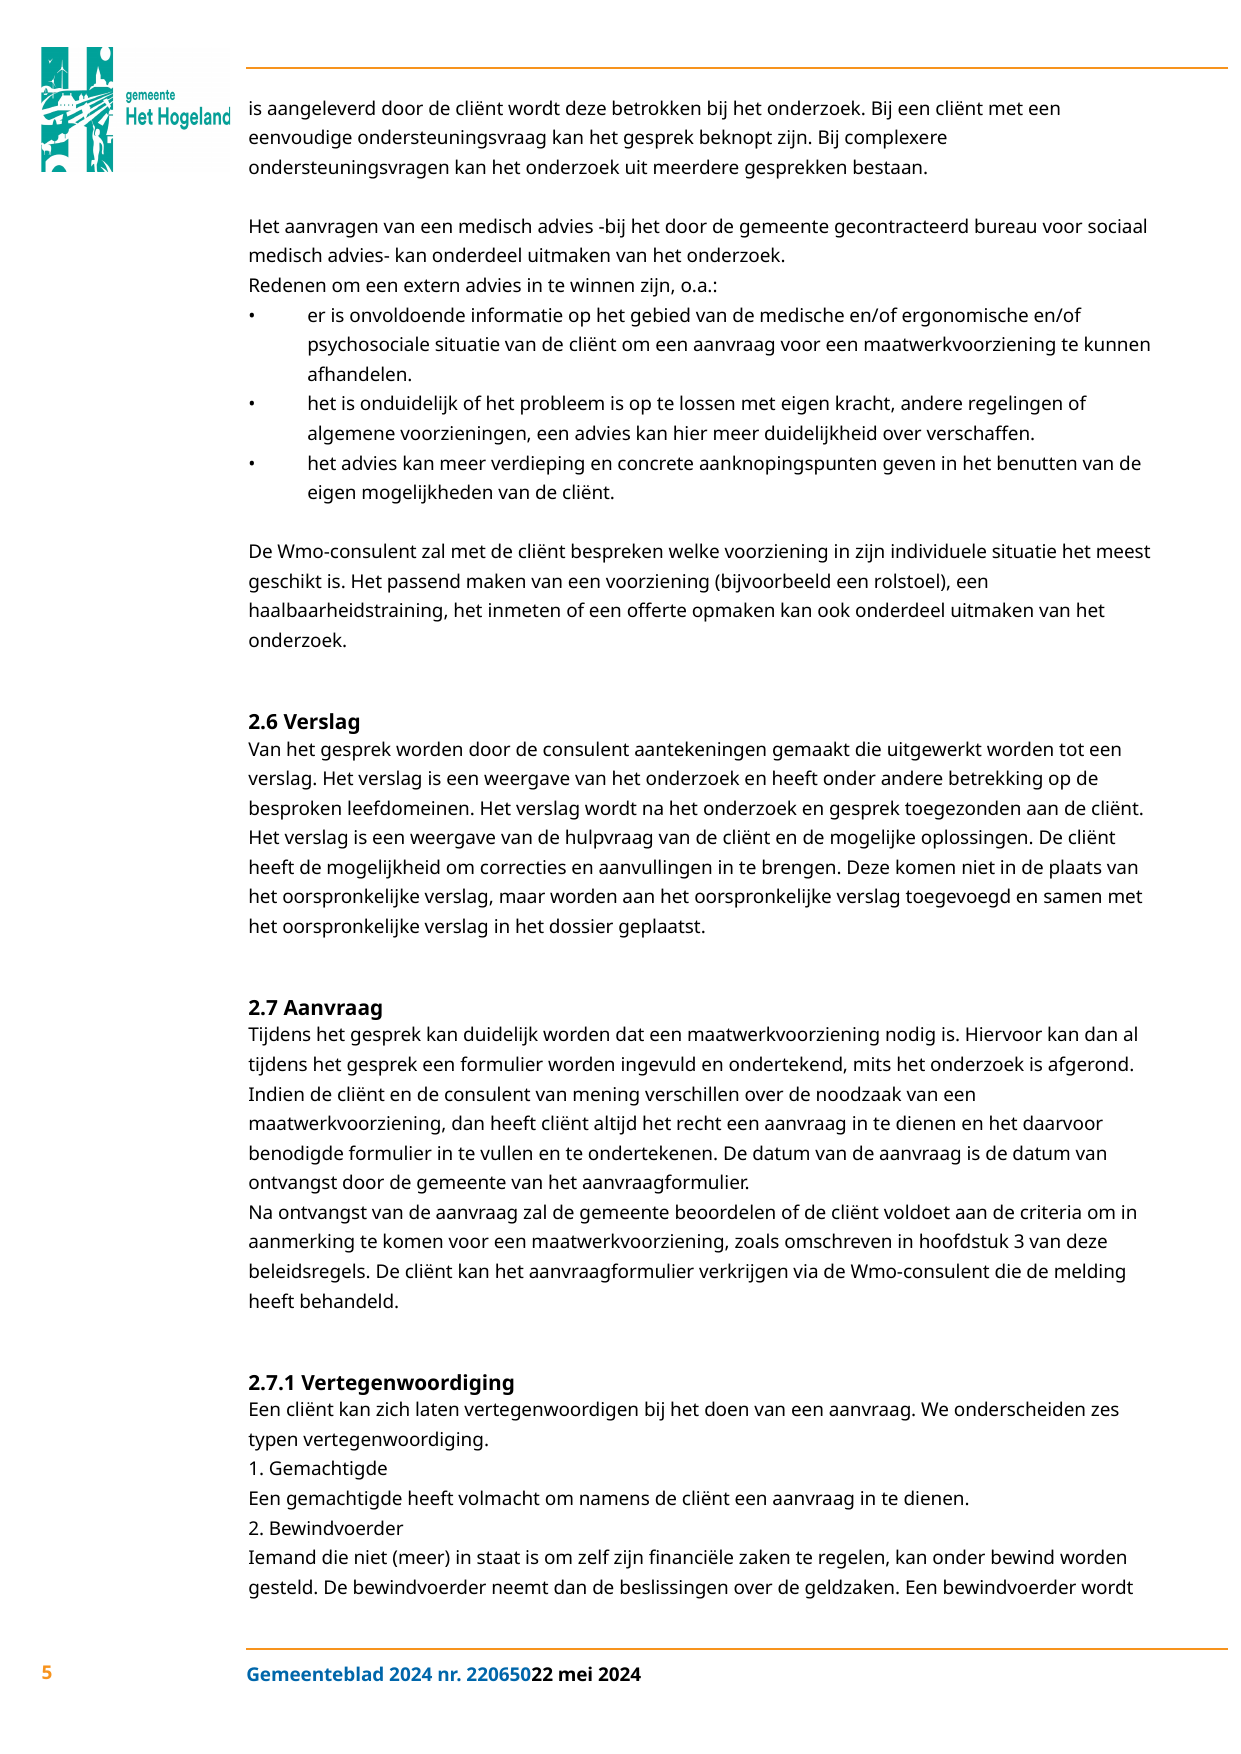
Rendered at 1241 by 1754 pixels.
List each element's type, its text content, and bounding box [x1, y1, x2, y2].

text 2.6 Verslag [248, 707, 1152, 736]
text Het aanvragen van een medisch advies -bij het door de gemeente gecontracteerd bureau voor sociaal medisch advies- kan onderdeel uitmaken van het onderzoek. [248, 213, 1152, 268]
text De Wmo-consulent zal met de cliënt bespreken welke voorziening in zijn individuele situatie het meest geschikt is. Het passend maken van een voorziening (bijvoorbeeld een rolstoel), een haalbaarheidstraining, het inmeten of een offerte opmaken kan ook onderdeel uitmaken van het onderzoek. [248, 538, 1152, 653]
text Tijdens het gesprek kan duidelijk worden dat een maatwerkvoorziening nodig is. Hiervoor kan dan al tijdens het gesprek een formulier worden ingevuld en ondertekend, mits het onderzoek is afgerond. Indien de cliënt en de consulent van mening verschillen over de noodzaak van een maatwerkvoorziening, dan heeft cliënt altijd het recht een aanvraag in te dienen en het daarvoor benodigde formulier in te vullen en te ondertekenen. De datum van de aanvraag is de datum van ontvangst door de gemeente van het aanvraagformulier. [248, 1022, 1152, 1195]
text 2. Bewindvoerder [248, 1515, 1152, 1540]
list er is onvoldoende informatie op het gebied van de medische en/of ergonomische en/of psychosociale situatie van de cliënt om een aanvraag voor een maatwerkvoorziening te kunnen afhandelen. [248, 302, 1152, 387]
text Een cliënt kan zich laten vertegenwoordigen bij het doen van een aanvraag. We onderscheiden zes typen vertegenwoordiging. [248, 1396, 1152, 1452]
text Van het gesprek worden door de consulent aantekeningen gemaakt die uitgewerkt worden tot een verslag. Het verslag is een weergave van het onderzoek en heeft onder andere betrekking op de besproken leefdomeinen. Het verslag wordt na het onderzoek en gesprek toegezonden aan de cliënt. Het verslag is een weergave van de hulpvraag van de cliënt en de mogelijke oplossingen. De cliënt heeft de mogelijkheid om correcties en aanvullingen in te brengen. Deze komen niet in de plaats van het oorspronkelijke verslag, maar worden aan het oorspronkelijke verslag toegevoegd en samen met het oorspronkelijke verslag in het dossier geplaatst. [248, 736, 1152, 939]
text Een gemachtigde heeft volmacht om namens de cliënt een aanvraag in te dienen. [248, 1485, 1152, 1511]
text Iemand die niet (meer) in staat is om zelf zijn financiële zaken te regelen, kan onder bewind worden gesteld. De bewindvoerder neemt dan de beslissingen over de geldzaken. Een bewindvoerder wordt [248, 1544, 1152, 1599]
list het advies kan meer verdieping en concrete aanknopingspunten geven in het benutten van de eigen mogelijkheden van de cliënt. [248, 450, 1152, 505]
text 1. Gemachtigde [248, 1456, 1152, 1481]
text Na ontvangst van de aanvraag zal de gemeente beoordelen of de cliënt voldoet aan de criteria om in aanmerking te komen voor een maatwerkvoorziening, zoals omschreven in hoofdstuk 3 van deze beleidsregels. De cliënt kan het aanvraagformulier verkrijgen via de Wmo-consulent die de melding heeft behandeld. [248, 1199, 1152, 1314]
text is aangeleverd door de cliënt wordt deze betrokken bij het onderzoek. Bij een cliënt met een eenvoudige ondersteuningsvraag kan het gesprek beknopt zijn. Bij complexere ondersteuningsvragen kan het onderzoek uit meerdere gesprekken bestaan. [248, 95, 1152, 180]
text 2.7 Aanvraag [248, 993, 1152, 1022]
text Redenen om een extern advies in te winnen zijn, o.a.: [248, 272, 1152, 298]
list het is onduidelijk of het probleem is op te lossen met eigen kracht, andere regelingen of algemene voorzieningen, een advies kan hier meer duidelijkheid over verschaffen. [248, 391, 1152, 446]
picture [41, 47, 231, 172]
text 2.7.1 Vertegenwoordiging [248, 1368, 1152, 1396]
